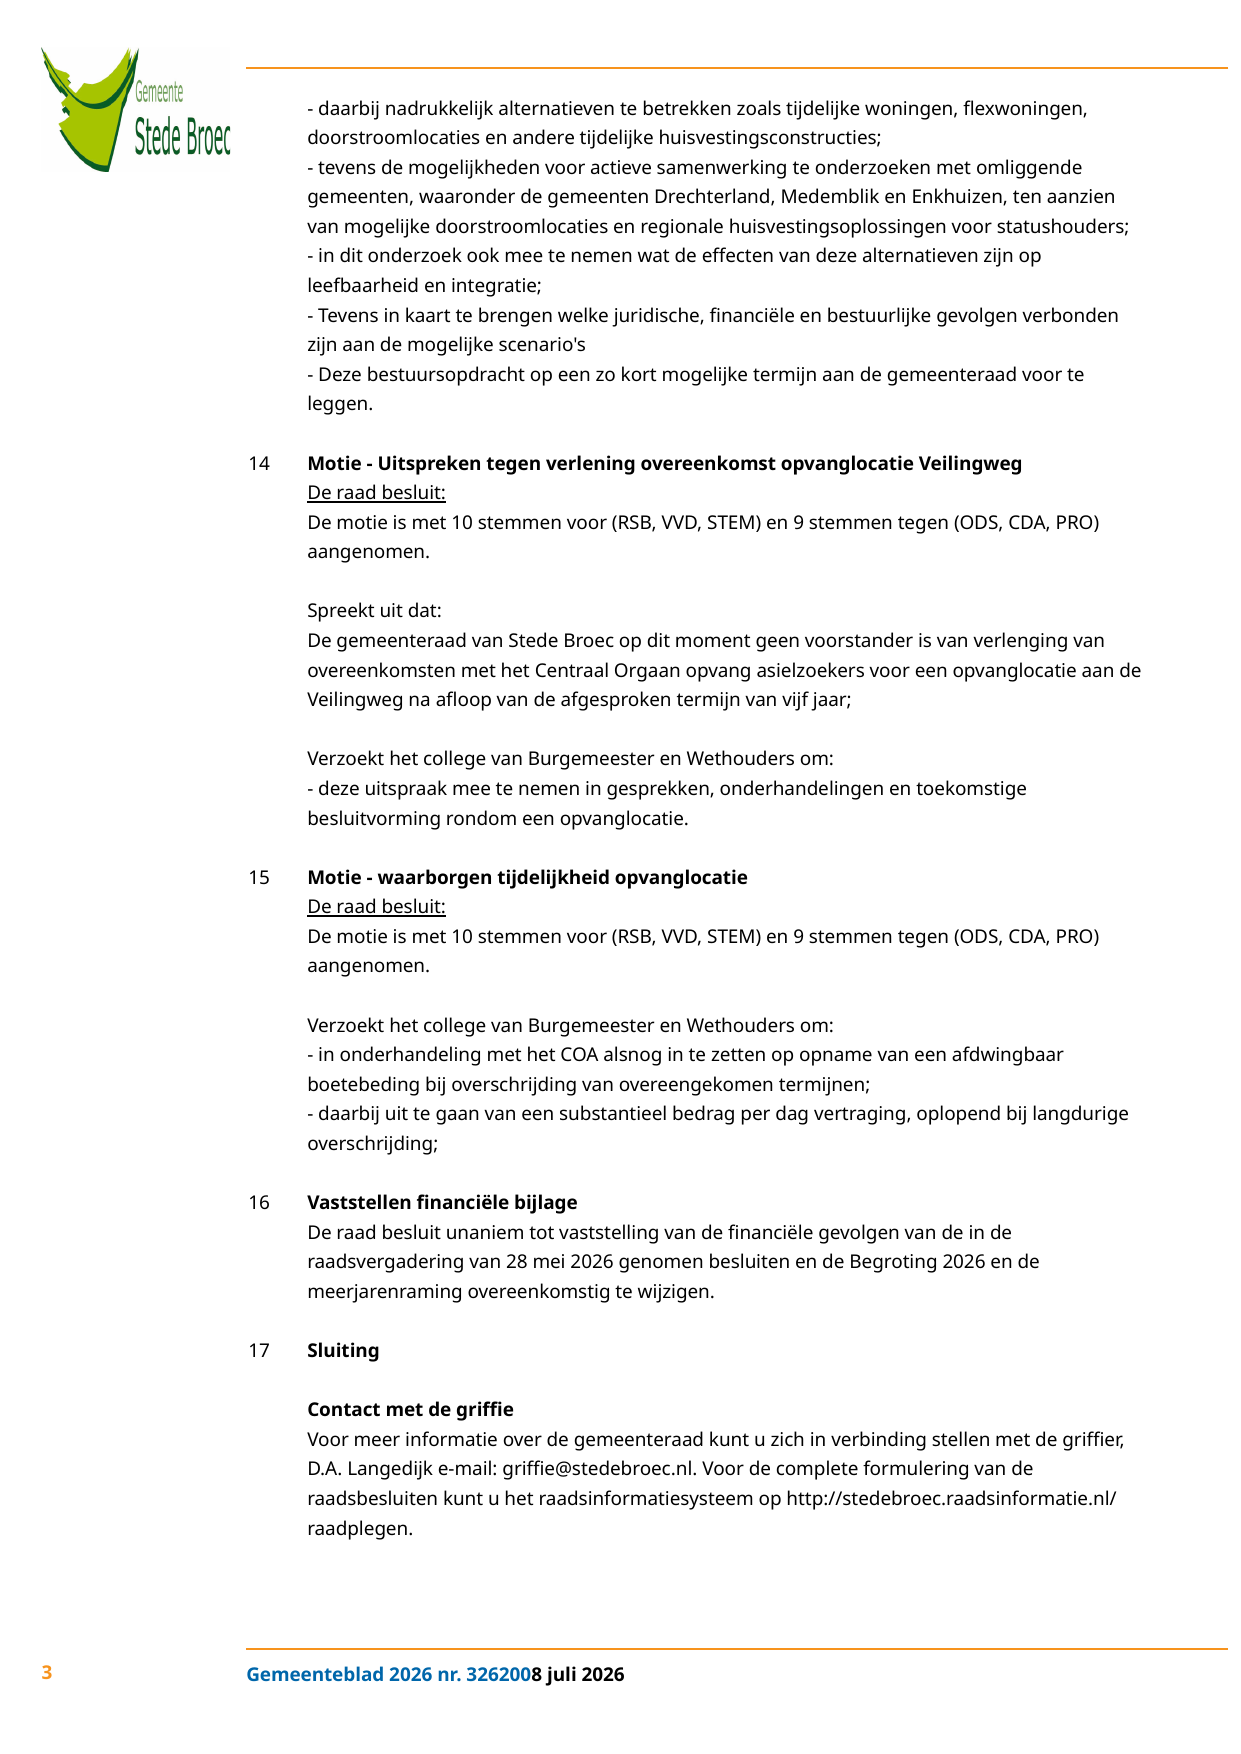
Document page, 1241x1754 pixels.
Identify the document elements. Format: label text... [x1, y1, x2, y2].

list De raad besluit: [248, 893, 1152, 919]
list De raad besluit unaniem tot vaststelling van de financiële gevolgen van de in de raadsvergadering van 28 mei 2026 genomen besluiten en de Begroting 2026 en de meerjarenraming overeenkomstig te wijzigen. [248, 1219, 1152, 1304]
list De gemeenteraad van Stede Broec op dit moment geen voorstander is van verlenging van overeenkomsten met het Centraal Orgaan opvang asielzoekers voor een opvanglocatie aan de Veilingweg na afloop van de afgesproken termijn van vijf jaar; [248, 627, 1152, 712]
list - tevens de mogelijkheden voor actieve samenwerking te onderzoeken met omliggende gemeenten, waaronder de gemeenten Drechterland, Medemblik en Enkhuizen, ten aanzien van mogelijke doorstroomlocaties en regionale huisvestingsoplossingen voor statushouders; [248, 154, 1152, 239]
list - deze uitspraak mee te nemen in gesprekken, onderhandelingen en toekomstige besluitvorming rondom een opvanglocatie. [248, 775, 1152, 831]
list Voor meer informatie over de gemeenteraad kunt u zich in verbinding stellen met de griffier, D.A. Langedijk e-mail: griffie@stedebroec.nl. Voor de complete formulering van de raadsbesluiten kunt u het raadsinformatiesysteem op http://stedebroec.raadsinformatie.nl/ raadplegen. [248, 1426, 1152, 1541]
list De motie is met 10 stemmen voor (RSB, VVD, STEM) en 9 stemmen tegen (ODS, CDA, PRO) aangenomen. [248, 509, 1152, 564]
list Motie - waarborgen tijdelijkheid opvanglocatie [248, 864, 1152, 890]
list - Deze bestuursopdracht op een zo kort mogelijke termijn aan de gemeenteraad voor te leggen. [248, 361, 1152, 416]
list - Tevens in kaart te brengen welke juridische, financiële en bestuurlijke gevolgen verbonden zijn aan de mogelijke scenario's [248, 302, 1152, 357]
list Verzoekt het college van Burgemeester en Wethouders om: [248, 746, 1152, 771]
list De motie is met 10 stemmen voor (RSB, VVD, STEM) en 9 stemmen tegen (ODS, CDA, PRO) aangenomen. [248, 923, 1152, 978]
list - daarbij uit te gaan van een substantieel bedrag per dag vertraging, oplopend bij langdurige overschrijding; [248, 1101, 1152, 1156]
list Sluiting [248, 1337, 1152, 1363]
list Vaststellen financiële bijlage [248, 1189, 1152, 1215]
list - daarbij nadrukkelijk alternatieven te betrekken zoals tijdelijke woningen, flexwoningen, doorstroomlocaties en andere tijdelijke huisvestingsconstructies; [248, 95, 1152, 150]
list Spreekt uit dat: [248, 598, 1152, 623]
list De raad besluit: [248, 479, 1152, 505]
list Motie - Uitspreken tegen verlening overeenkomst opvanglocatie Veilingweg [248, 450, 1152, 476]
picture [41, 47, 231, 172]
list Contact met de griffie [248, 1396, 1152, 1422]
list Verzoekt het college van Burgemeester en Wethouders om: [248, 1012, 1152, 1038]
list - in dit onderzoek ook mee te nemen wat de effecten van deze alternatieven zijn op leefbaarheid en integratie; [248, 243, 1152, 298]
list - in onderhandeling met het COA alsnog in te zetten op opname van een afdwingbaar boetebeding bij overschrijding van overeengekomen termijnen; [248, 1041, 1152, 1097]
